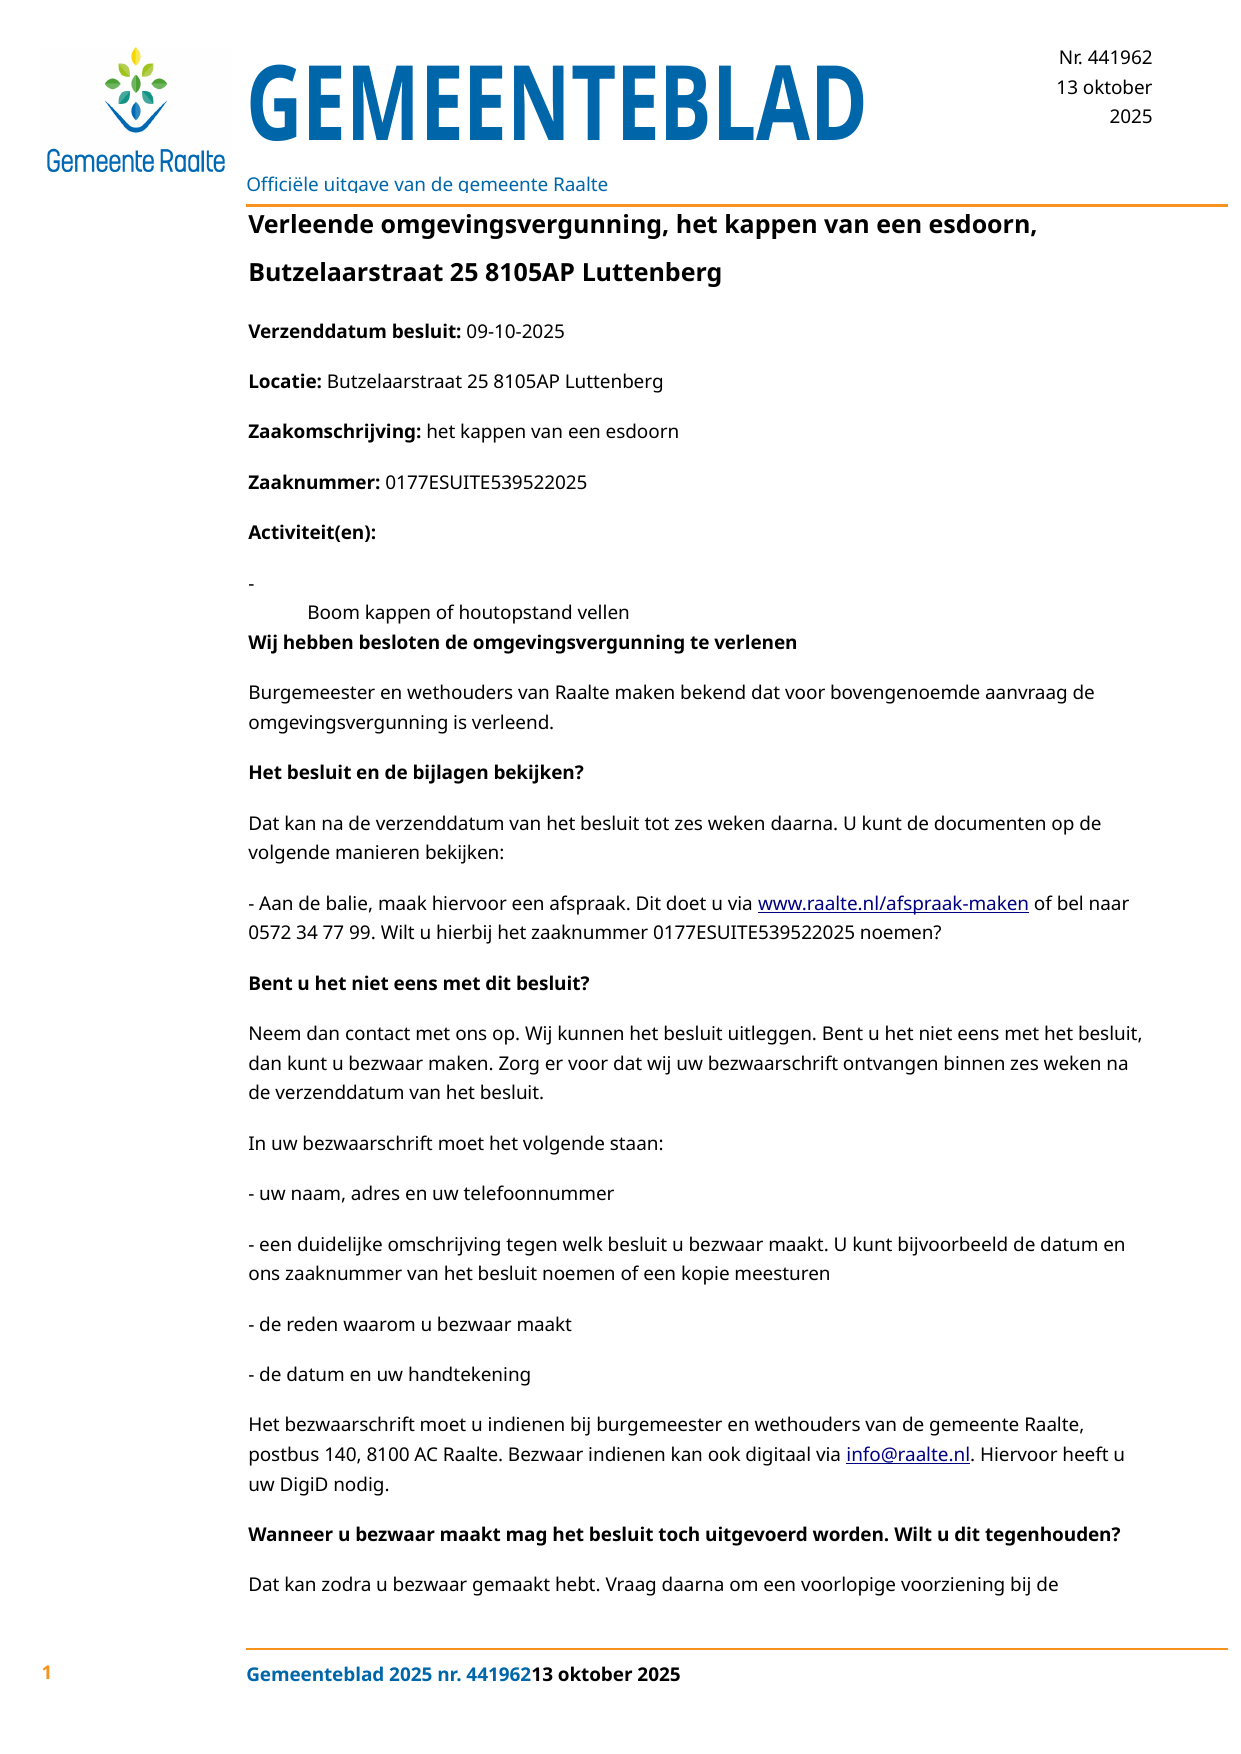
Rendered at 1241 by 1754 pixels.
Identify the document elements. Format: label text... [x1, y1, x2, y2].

text Dat kan zodra u bezwaar gemaakt hebt. Vraag daarna om een voorlopige voorziening bij de [248, 1572, 1152, 1597]
picture [41, 47, 231, 172]
text Het besluit en de bijlagen bekijken? [248, 759, 1152, 785]
text In uw bezwaarschrift moet het volgende staan: [248, 1130, 1152, 1156]
list Boom kappen of houtopstand vellen [248, 599, 1152, 625]
text - uw naam, adres en uw telefoonnummer [248, 1180, 1152, 1206]
text Burgemeester en wethouders van Raalte maken bekend dat voor bovengenoemde aanvraag de omgevingsvergunning is verleend. [248, 679, 1152, 735]
text - Aan de balie, maak hiervoor een afspraak. Dit doet u via www.raalte.nl/afspraak-maken of bel naar 0572 34 77 99. Wilt u hierbij het zaaknummer 0177ESUITE539522025 noemen? [248, 890, 1152, 945]
text Dat kan na de verzenddatum van het besluit tot zes weken daarna. U kunt de documenten op de volgende manieren bekijken: [248, 810, 1152, 865]
text Bent u het niet eens met dit besluit? [248, 970, 1152, 996]
text Het bezwaarschrift moet u indienen bij burgemeester en wethouders van de gemeente Raalte, postbus 140, 8100 AC Raalte. Bezwaar indienen kan ook digitaal via info@raalte.nl. Hiervoor heeft u uw DigiD nodig. [248, 1412, 1152, 1497]
text Activiteit(en): [248, 519, 1152, 545]
text Verleende omgevingsvergunning, het kappen van een esdoorn, Butzelaarstraat 25 8105AP Luttenberg [248, 207, 1152, 288]
text Zaakomschrijving: het kappen van een esdoorn [248, 419, 1152, 444]
text Verzenddatum besluit: 09-10-2025 [248, 318, 1152, 344]
text Zaaknummer: 0177ESUITE539522025 [248, 469, 1152, 495]
text - de reden waarom u bezwaar maakt [248, 1311, 1152, 1337]
text - de datum en uw handtekening [248, 1361, 1152, 1387]
text Wij hebben besloten de omgevingsvergunning te verlenen [248, 629, 1152, 655]
text Neem dan contact met ons op. Wij kunnen het besluit uitleggen. Bent u het niet eens met het besluit, dan kunt u bezwaar maken. Zorg er voor dat wij uw bezwaarschrift ontvangen binnen zes weken na de verzenddatum van het besluit. [248, 1020, 1152, 1105]
text Locatie: Butzelaarstraat 25 8105AP Luttenberg [248, 368, 1152, 394]
text Wanneer u bezwaar maakt mag het besluit toch uitgevoerd worden. Wilt u dit tegenhouden? [248, 1521, 1152, 1547]
text - een duidelijke omschrijving tegen welk besluit u bezwaar maakt. U kunt bijvoorbeeld de datum en ons zaaknummer van het besluit noemen of een kopie meesturen [248, 1231, 1152, 1286]
